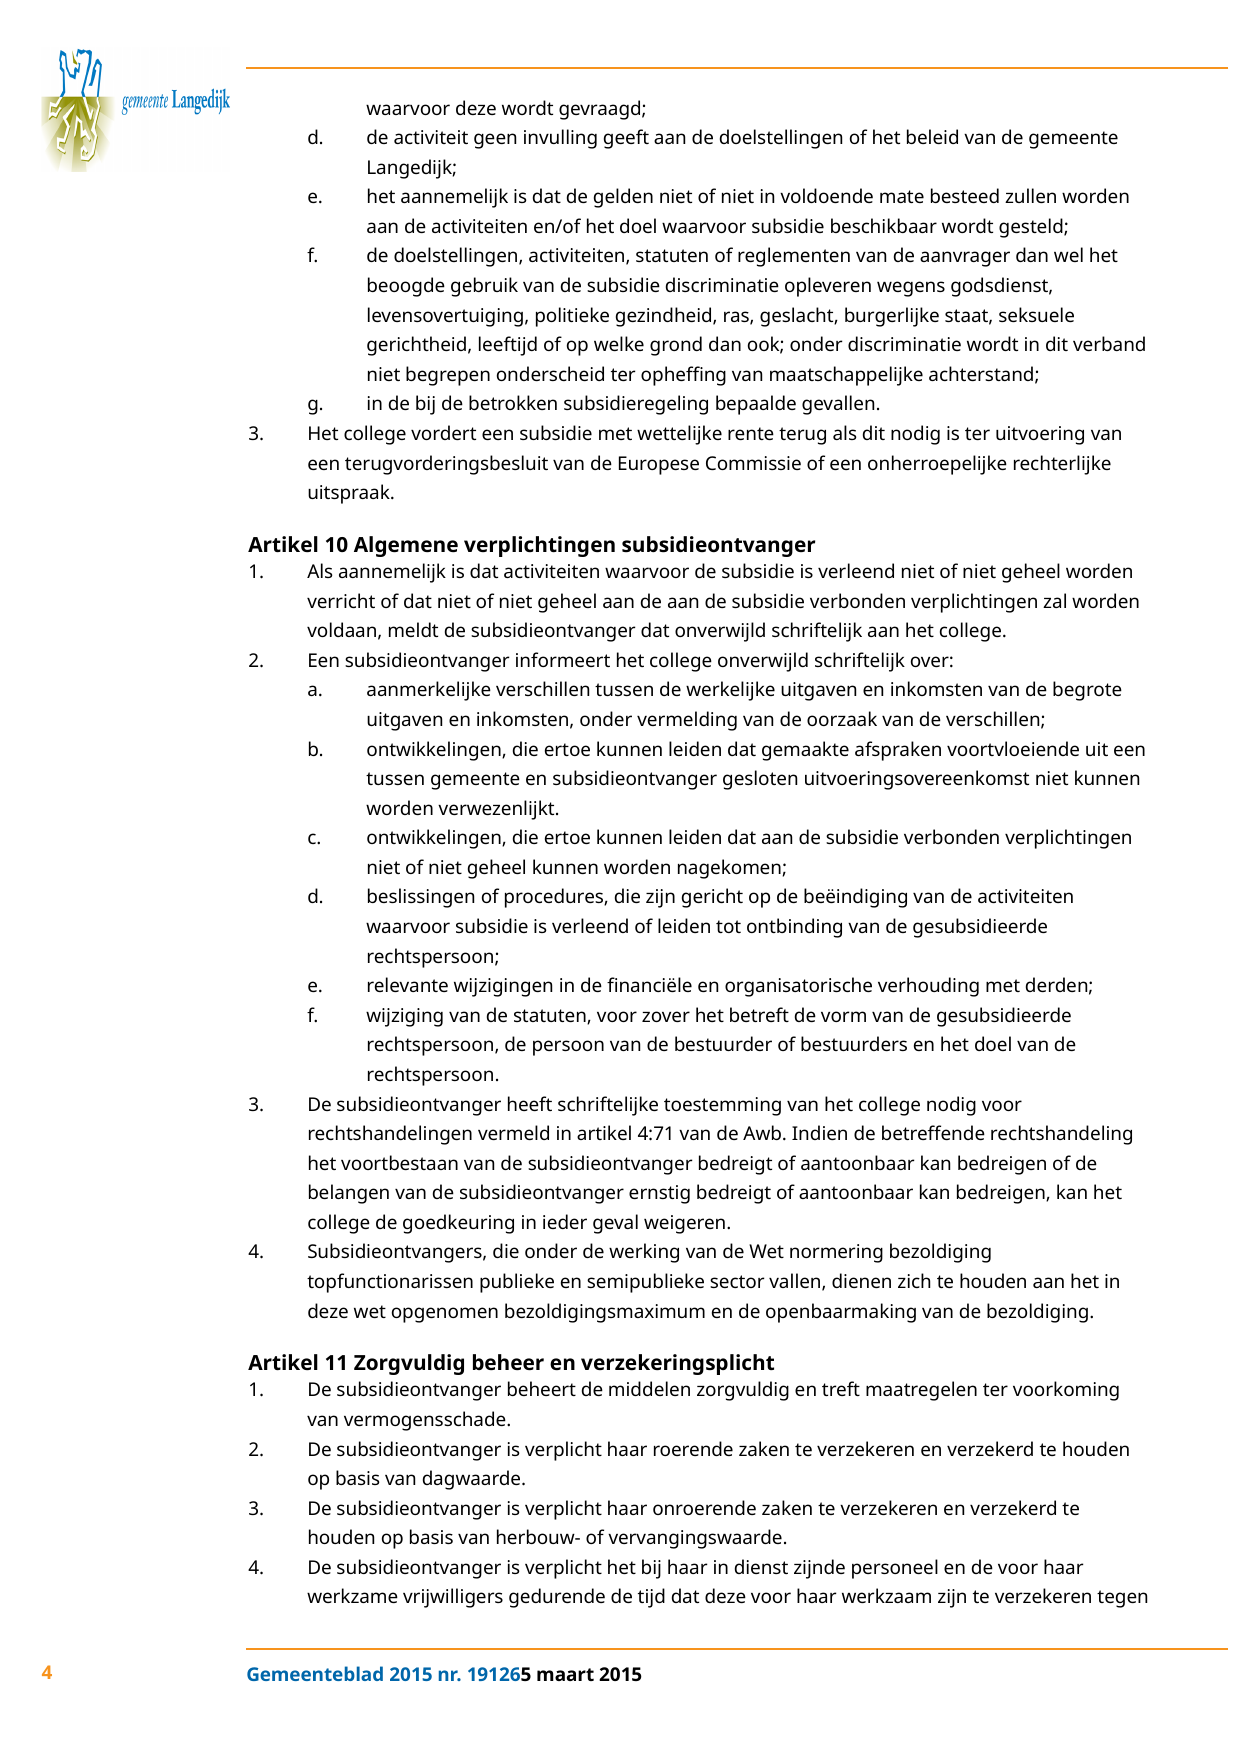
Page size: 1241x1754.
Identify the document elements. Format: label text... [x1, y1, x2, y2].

list de activiteit geen invulling geeft aan de doelstellingen of het beleid van de gemeente Langedijk; [307, 124, 1152, 180]
list relevante wijzigingen in de financiële en organisatorische verhouding met derden; [307, 972, 1152, 998]
list beslissingen of procedures, die zijn gericht op de beëindiging van de activiteiten waarvoor subsidie is verleend of leiden tot ontbinding van de gesubsidieerde rechtspersoon; [307, 884, 1152, 968]
text Artikel 10 Algemene verplichtingen subsidieontvanger [248, 530, 1152, 558]
list De subsidieontvanger is verplicht het bij haar in dienst zijnde personeel en de voor haar werkzame vrijwilligers gedurende de tijd dat deze voor haar werkzaam zijn te verzekeren tegen [248, 1554, 1152, 1609]
list ontwikkelingen, die ertoe kunnen leiden dat gemaakte afspraken voortvloeiende uit een tussen gemeente en subsidieontvanger gesloten uitvoeringsovereenkomst niet kunnen worden verwezenlijkt. [307, 736, 1152, 821]
picture [41, 47, 231, 172]
list De subsidieontvanger heeft schriftelijke toestemming van het college nodig voor rechtshandelingen vermeld in artikel 4:71 van de Awb. Indien de betreffende rechtshandeling het voortbestaan van de subsidieontvanger bedreigt of aantoonbaar kan bedreigen of de belangen van de subsidieontvanger ernstig bedreigt of aantoonbaar kan bedreigen, kan het college de goedkeuring in ieder geval weigeren. [248, 1091, 1152, 1235]
list Een subsidieontvanger informeert het college onverwijld schriftelijk over: [248, 647, 1152, 673]
list het aannemelijk is dat de gelden niet of niet in voldoende mate besteed zullen worden aan de activiteiten en/of het doel waarvoor subsidie beschikbaar wordt gesteld; [307, 183, 1152, 239]
list aanmerkelijke verschillen tussen de werkelijke uitgaven en inkomsten van de begrote uitgaven en inkomsten, onder vermelding van de oorzaak van de verschillen; [307, 677, 1152, 732]
list Als aannemelijk is dat activiteiten waarvoor de subsidie is verleend niet of niet geheel worden verricht of dat niet of niet geheel aan de aan de subsidie verbonden verplichtingen zal worden voldaan, meldt de subsidieontvanger dat onverwijld schriftelijk aan het college. [248, 558, 1152, 643]
list in de bij de betrokken subsidieregeling bepaalde gevallen. [307, 391, 1152, 416]
text Artikel 11 Zorgvuldig beheer en verzekeringsplicht [248, 1348, 1152, 1377]
list Het college vordert een subsidie met wettelijke rente terug als dit nodig is ter uitvoering van een terugvorderingsbesluit van de Europese Commissie of een onherroepelijke rechterlijke uitspraak. [248, 420, 1152, 505]
list De subsidieontvanger is verplicht haar onroerende zaken te verzekeren en verzekerd te houden op basis van herbouw- of vervangingswaarde. [248, 1495, 1152, 1550]
list De subsidieontvanger beheert de middelen zorgvuldig en treft maatregelen ter voorkoming van vermogensschade. [248, 1377, 1152, 1432]
list de doelstellingen, activiteiten, statuten of reglementen van de aanvrager dan wel het beoogde gebruik van de subsidie discriminatie opleveren wegens godsdienst, levensovertuiging, politieke gezindheid, ras, geslacht, burgerlijke staat, seksuele gerichtheid, leeftijd of op welke grond dan ook; onder discriminatie wordt in dit verband niet begrepen onderscheid ter opheffing van maatschappelijke achterstand; [307, 243, 1152, 387]
list ontwikkelingen, die ertoe kunnen leiden dat aan de subsidie verbonden verplichtingen niet of niet geheel kunnen worden nagekomen; [307, 824, 1152, 880]
list wijziging van de statuten, voor zover het betreft de vorm van de gesubsidieerde rechtspersoon, de persoon van de bestuurder of bestuurders en het doel van de rechtspersoon. [307, 1002, 1152, 1087]
list De subsidieontvanger is verplicht haar roerende zaken te verzekeren en verzekerd te houden op basis van dagwaarde. [248, 1436, 1152, 1491]
list Subsidieontvangers, die onder de werking van de Wet normering bezoldiging topfunctionarissen publieke en semipublieke sector vallen, dienen zich te houden aan het in deze wet opgenomen bezoldigingsmaximum en de openbaarmaking van de bezoldiging. [248, 1239, 1152, 1323]
list waarvoor deze wordt gevraagd; [307, 95, 1152, 121]
